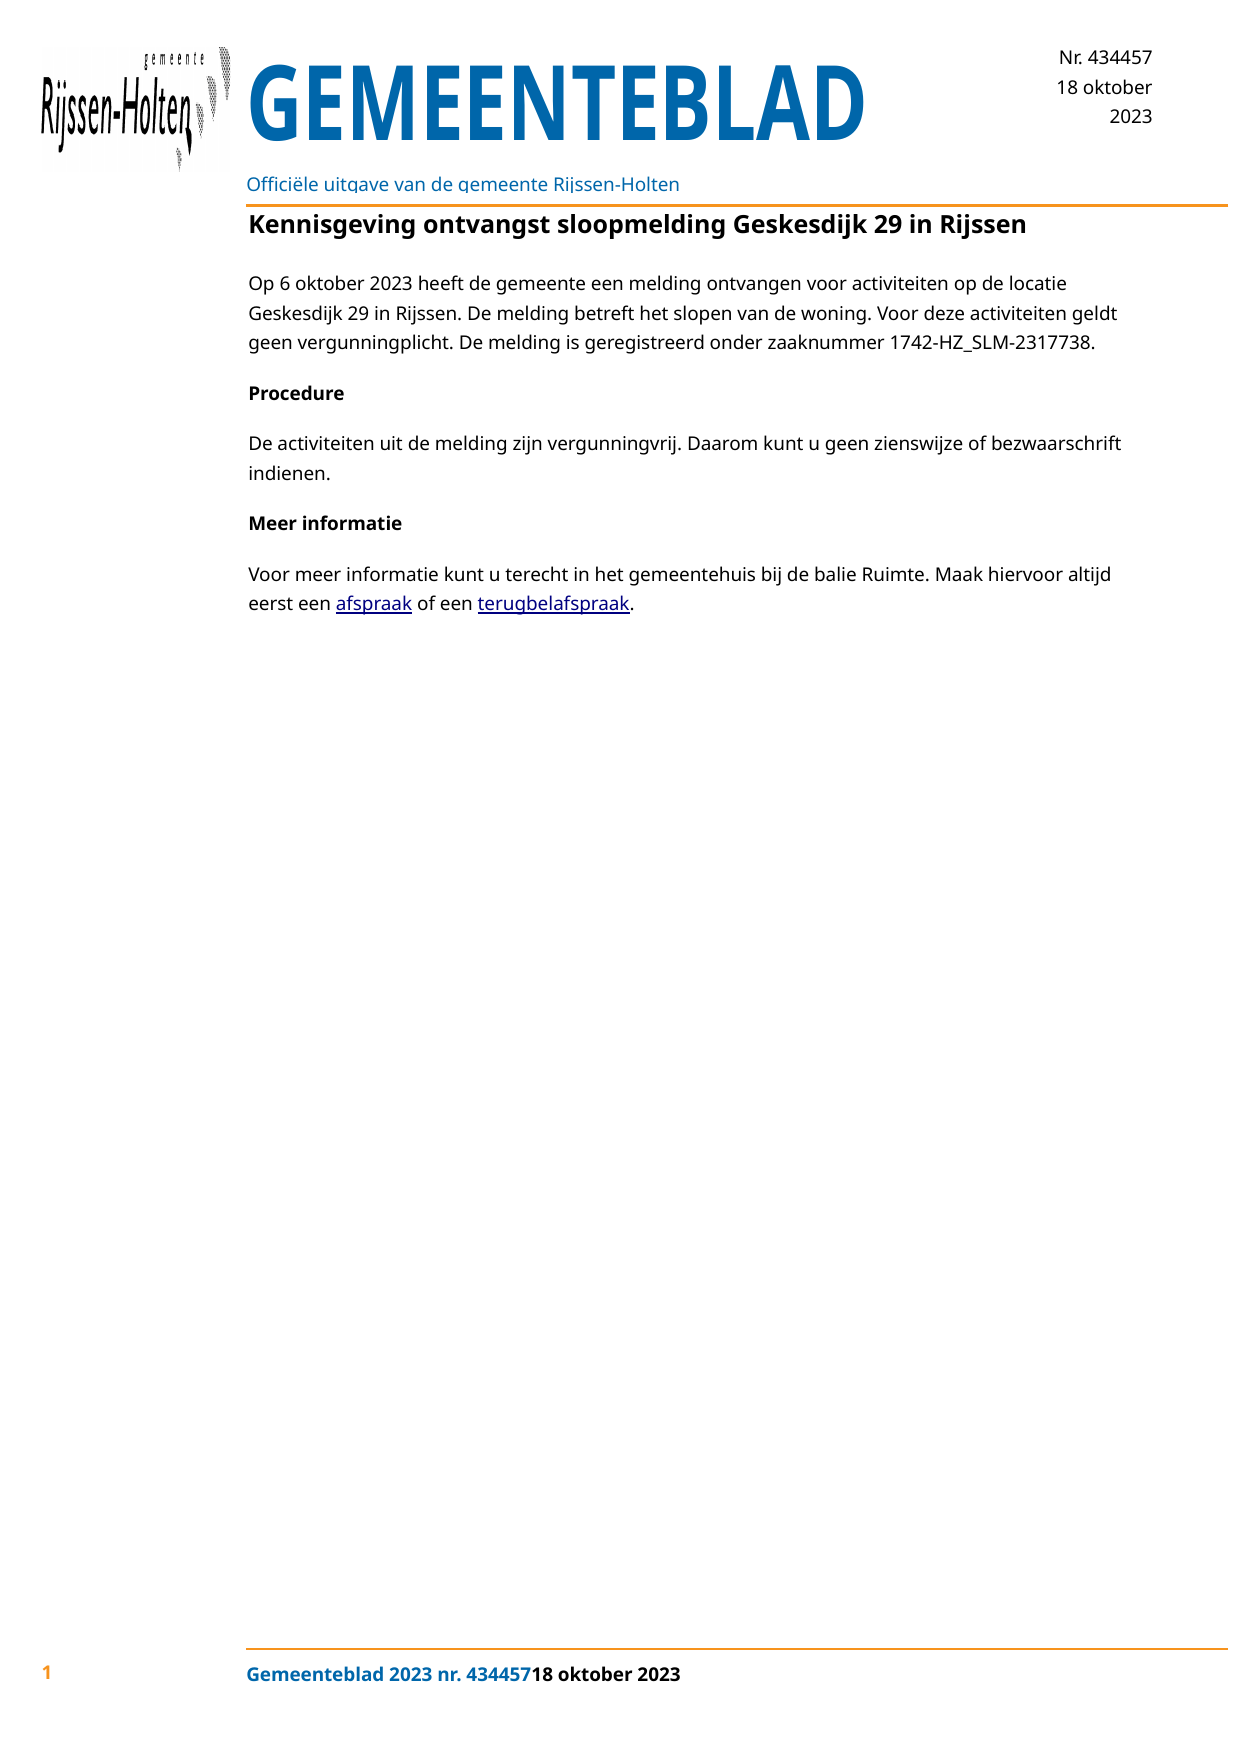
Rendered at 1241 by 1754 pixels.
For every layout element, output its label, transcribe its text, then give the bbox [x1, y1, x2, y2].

text De activiteiten uit de melding zijn vergunningvrij. Daarom kunt u geen zienswijze of bezwaarschrift indienen. [248, 430, 1152, 486]
text Op 6 oktober 2023 heeft de gemeente een melding ontvangen voor activiteiten op de locatie Geskesdijk 29 in Rijssen. De melding betreft het slopen van de woning. Voor deze activiteiten geldt geen vergunningplicht. De melding is geregistreerd onder zaaknummer 1742-HZ_SLM-2317738. [248, 270, 1152, 355]
text Kennisgeving ontvangst sloopmelding Geskesdijk 29 in Rijssen [248, 207, 1152, 241]
text Procedure [248, 380, 1152, 406]
text Meer informatie [248, 510, 1152, 536]
picture [41, 47, 231, 172]
text Voor meer informatie kunt u terecht in het gemeentehuis bij de balie Ruimte. Maak hiervoor altijd eerst een afspraak of een terugbelafspraak. [248, 561, 1152, 616]
